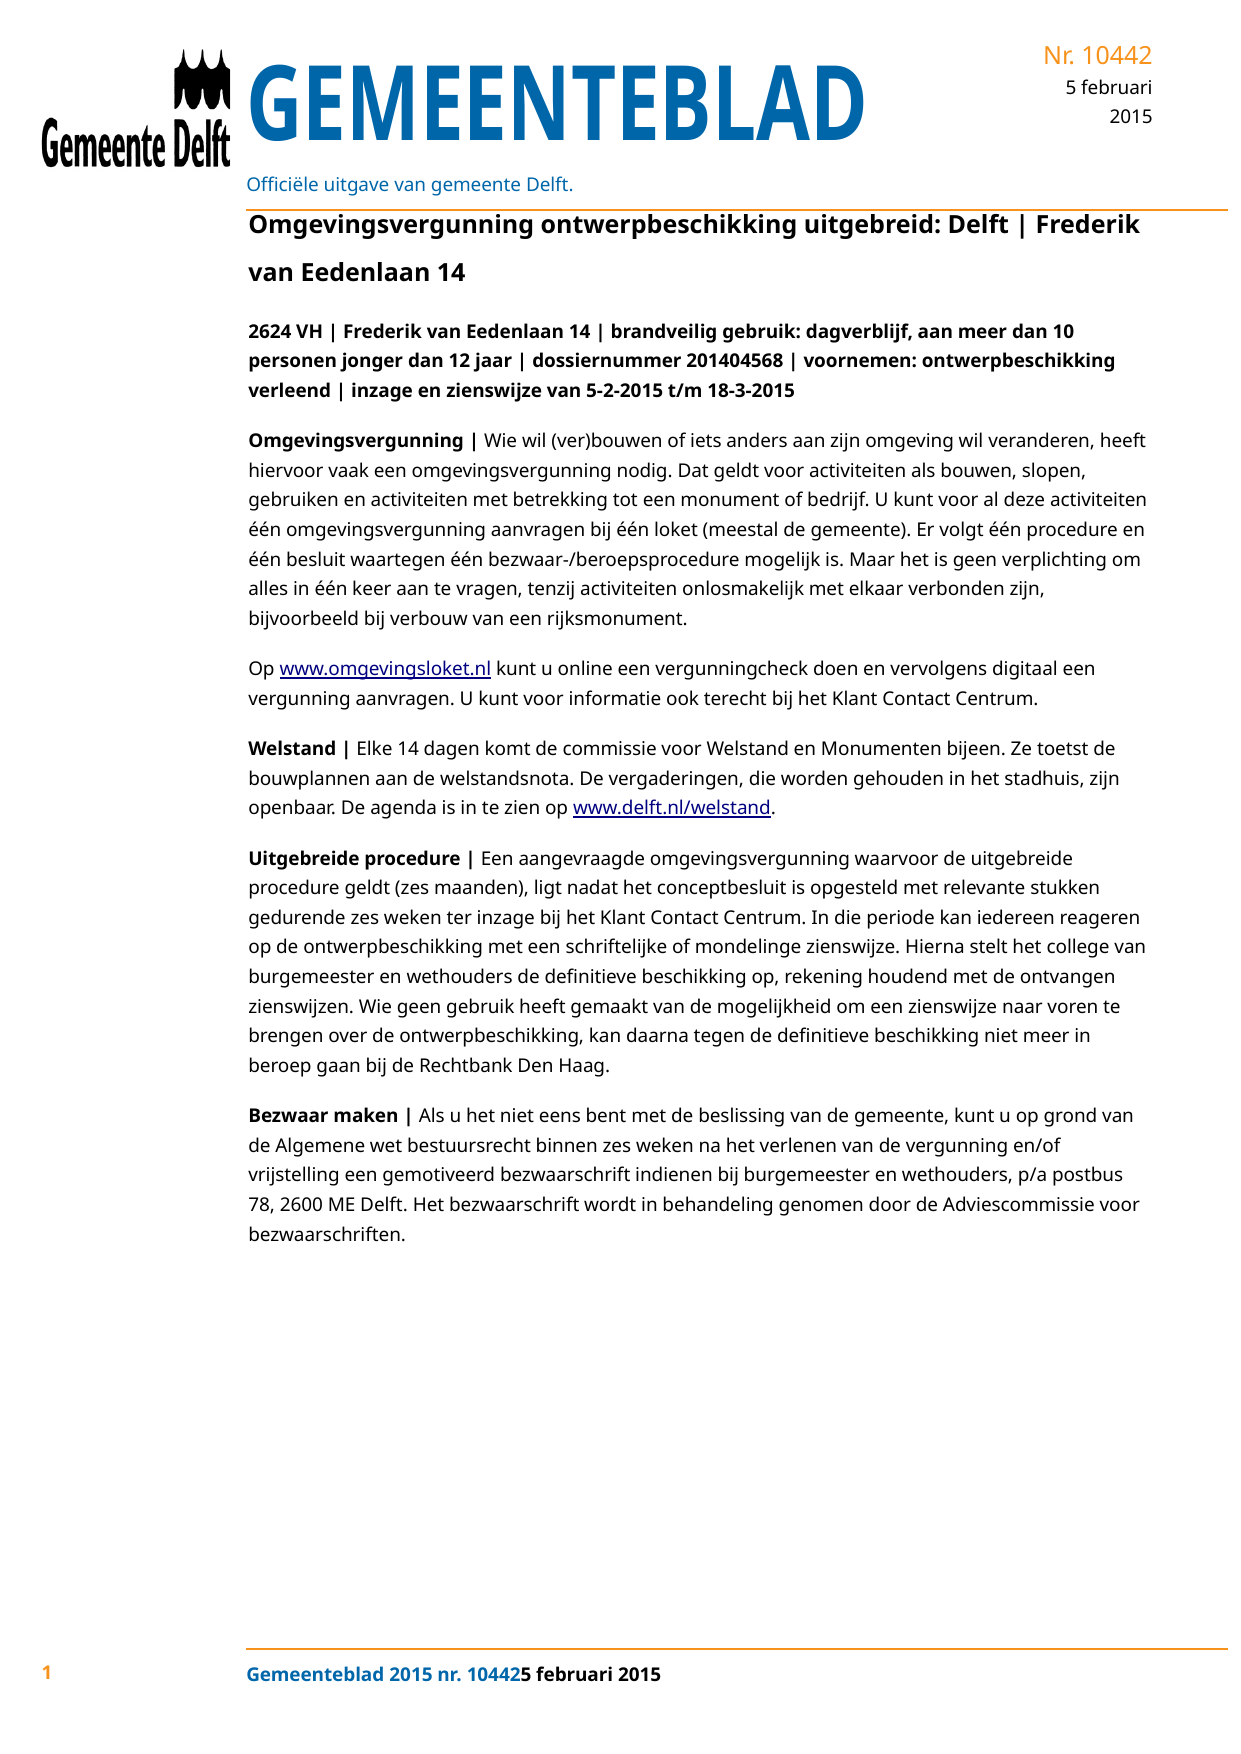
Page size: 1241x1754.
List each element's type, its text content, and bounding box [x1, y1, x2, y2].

text Op www.omgevingsloket.nl kunt u online een vergunningcheck doen en vervolgens digitaal een vergunning aanvragen. U kunt voor informatie ook terecht bij het Klant Contact Centrum. [248, 655, 1152, 711]
text Uitgebreide procedure | Een aangevraagde omgevingsvergunning waarvoor de uitgebreide procedure geldt (zes maanden), ligt nadat het conceptbesluit is opgesteld met relevante stukken gedurende zes weken ter inzage bij het Klant Contact Centrum. In die periode kan iedereen reageren op de ontwerpbeschikking met een schriftelijke of mondelinge zienswijze. Hierna stelt het college van burgemeester en wethouders de definitieve beschikking op, rekening houdend met de ontvangen zienswijzen. Wie geen gebruik heeft gemaakt van de mogelijkheid om een zienswijze naar voren te brengen over de ontwerpbeschikking, kan daarna tegen de definitieve beschikking niet meer in beroep gaan bij de Rechtbank Den Haag. [248, 845, 1152, 1078]
text Welstand | Elke 14 dagen komt de commissie voor Welstand en Monumenten bijeen. Ze toetst de bouwplannen aan de welstandsnota. De vergaderingen, die worden gehouden in het stadhuis, zijn openbaar. De agenda is in te zien op www.delft.nl/welstand. [248, 735, 1152, 820]
text Omgevingsvergunning ontwerpbeschikking uitgebreid: Delft | Frederik van Eedenlaan 14 [248, 211, 1152, 288]
text Omgevingsvergunning | Wie wil (ver)bouwen of iets anders aan zijn omgeving wil veranderen, heeft hiervoor vaak een omgevingsvergunning nodig. Dat geldt voor activiteiten als bouwen, slopen, gebruiken en activiteiten met betrekking tot een monument of bedrijf. U kunt voor al deze activiteiten één omgevingsvergunning aanvragen bij één loket (meestal de gemeente). Er volgt één procedure en één besluit waartegen één bezwaar-/beroepsprocedure mogelijk is. Maar het is geen verplichting om alles in één keer aan te vragen, tenzij activiteiten onlosmakelijk met elkaar verbonden zijn, bijvoorbeeld bij verbouw van een rijksmonument. [248, 427, 1152, 631]
text Bezwaar maken | Als u het niet eens bent met de beslissing van de gemeente, kunt u op grond van de Algemene wet bestuursrecht binnen zes weken na het verlenen van de vergunning en/of vrijstelling een gemotiveerd bezwaarschrift indienen bij burgemeester en wethouders, p/a postbus 78, 2600 ME Delft. Het bezwaarschrift wordt in behandeling genomen door de Adviescommissie voor bezwaarschriften. [248, 1102, 1152, 1247]
picture [41, 47, 231, 172]
text 2624 VH | Frederik van Eedenlaan 14 | brandveilig gebruik: dagverblijf, aan meer dan 10 personen jonger dan 12 jaar | dossiernummer 201404568 | voornemen: ontwerpbeschikking verleend | inzage en zienswijze van 5-2-2015 t/m 18-3-2015 [248, 318, 1152, 403]
